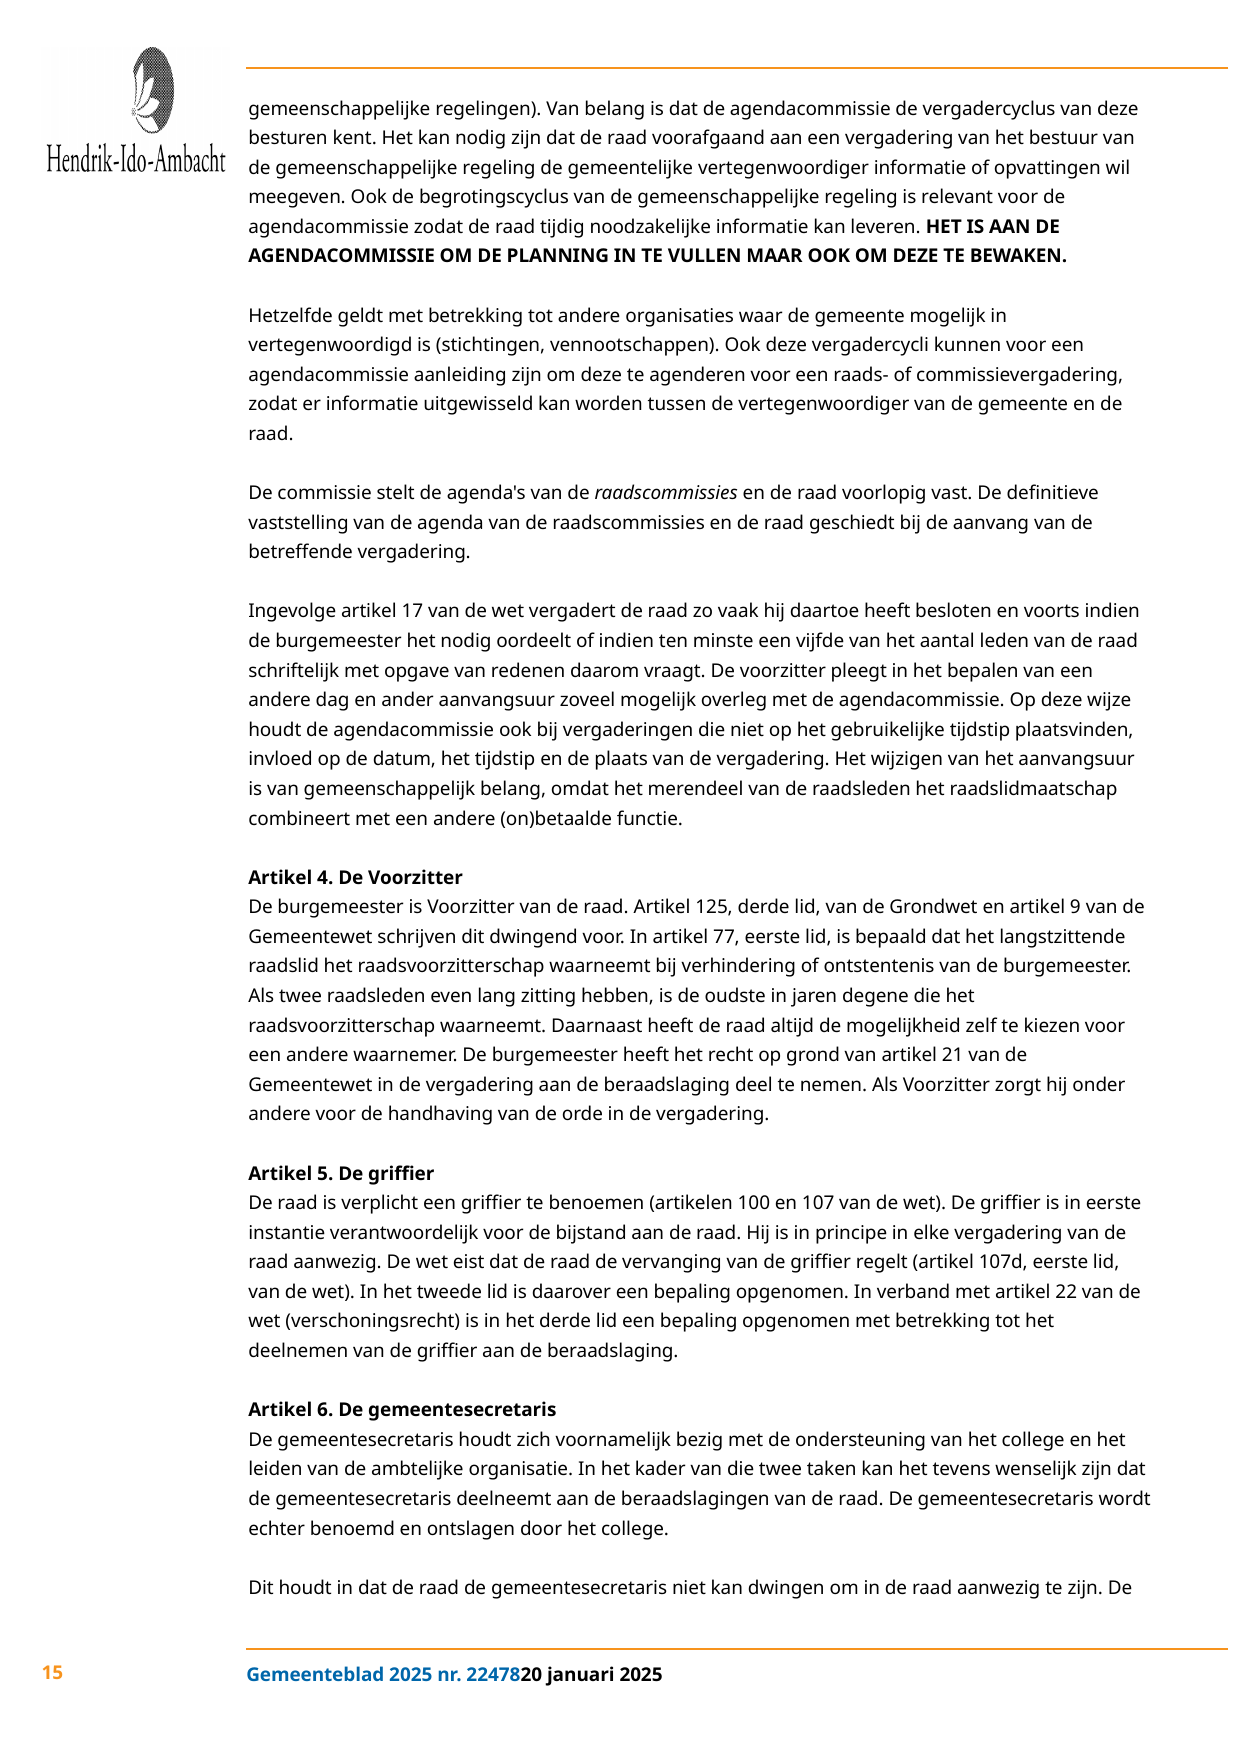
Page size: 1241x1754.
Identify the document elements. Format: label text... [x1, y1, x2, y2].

text gemeenschappelijke regelingen). Van belang is dat de agendacommissie de vergadercyclus van deze besturen kent. Het kan nodig zijn dat de raad voorafgaand aan een vergadering van het bestuur van de gemeenschappelijke regeling de gemeentelijke vertegenwoordiger informatie of opvattingen wil meegeven. Ook de begrotingscyclus van de gemeenschappelijke regeling is relevant voor de agendacommissie zodat de raad tijdig noodzakelijke informatie kan leveren. HET IS AAN DE AGENDACOMMISSIE OM DE PLANNING IN TE VULLEN MAAR OOK OM DEZE TE BEWAKEN. [248, 95, 1152, 268]
text Artikel 6. De gemeentesecretaris [248, 1396, 1152, 1422]
text De burgemeester is Voorzitter van de raad. Artikel 125, derde lid, van de Grondwet en artikel 9 van de Gemeentewet schrijven dit dwingend voor. In artikel 77, eerste lid, is bepaald dat het langstzittende raadslid het raadsvoorzitterschap waarneemt bij verhindering of ontstentenis van de burgemeester. Als twee raadsleden even lang zitting hebben, is de oudste in jaren degene die het raadsvoorzitterschap waarneemt. Daarnaast heeft de raad altijd de mogelijkheid zelf te kiezen voor een andere waarnemer. De burgemeester heeft het recht op grond van artikel 21 van de Gemeentewet in de vergadering aan de beraadslaging deel te nemen. Als Voorzitter zorgt hij onder andere voor de handhaving van de orde in de vergadering. [248, 893, 1152, 1126]
picture [41, 47, 231, 172]
text Artikel 5. De griffier [248, 1160, 1152, 1186]
text Dit houdt in dat de raad de gemeentesecretaris niet kan dwingen om in de raad aanwezig te zijn. De [248, 1574, 1152, 1600]
text Hetzelfde geldt met betrekking tot andere organisaties waar de gemeente mogelijk in vertegenwoordigd is (stichtingen, vennootschappen). Ook deze vergadercycli kunnen voor een agendacommissie aanleiding zijn om deze te agenderen voor een raads- of commissievergadering, zodat er informatie uitgewisseld kan worden tussen de vertegenwoordiger van de gemeente en de raad. [248, 302, 1152, 446]
text Ingevolge artikel 17 van de wet vergadert de raad zo vaak hij daartoe heeft besloten en voorts indien de burgemeester het nodig oordeelt of indien ten minste een vijfde van het aantal leden van de raad schriftelijk met opgave van redenen daarom vraagt. De voorzitter pleegt in het bepalen van een andere dag en ander aanvangsuur zoveel mogelijk overleg met de agendacommissie. Op deze wijze houdt de agendacommissie ook bij vergaderingen die niet op het gebruikelijke tijdstip plaatsvinden, invloed op de datum, het tijdstip en de plaats van de vergadering. Het wijzigen van het aanvangsuur is van gemeenschappelijk belang, omdat het merendeel van de raadsleden het raadslidmaatschap combineert met een andere (on)betaalde functie. [248, 598, 1152, 831]
text De gemeentesecretaris houdt zich voornamelijk bezig met de ondersteuning van het college en het leiden van de ambtelijke organisatie. In het kader van die twee taken kan het tevens wenselijk zijn dat de gemeentesecretaris deelneemt aan de beraadslagingen van de raad. De gemeentesecretaris wordt echter benoemd en ontslagen door het college. [248, 1426, 1152, 1541]
text Artikel 4. De Voorzitter [248, 864, 1152, 890]
text De commissie stelt de agenda's van de raadscommissies en de raad voorlopig vast. De definitieve vaststelling van de agenda van de raadscommissies en de raad geschiedt bij de aanvang van de betreffende vergadering. [248, 479, 1152, 564]
text De raad is verplicht een griffier te benoemen (artikelen 100 en 107 van de wet). De griffier is in eerste instantie verantwoordelijk voor de bijstand aan de raad. Hij is in principe in elke vergadering van de raad aanwezig. De wet eist dat de raad de vervanging van de griffier regelt (artikel 107d, eerste lid, van de wet). In het tweede lid is daarover een bepaling opgenomen. In verband met artikel 22 van de wet (verschoningsrecht) is in het derde lid een bepaling opgenomen met betrekking tot het deelnemen van de griffier aan de beraadslaging. [248, 1189, 1152, 1363]
